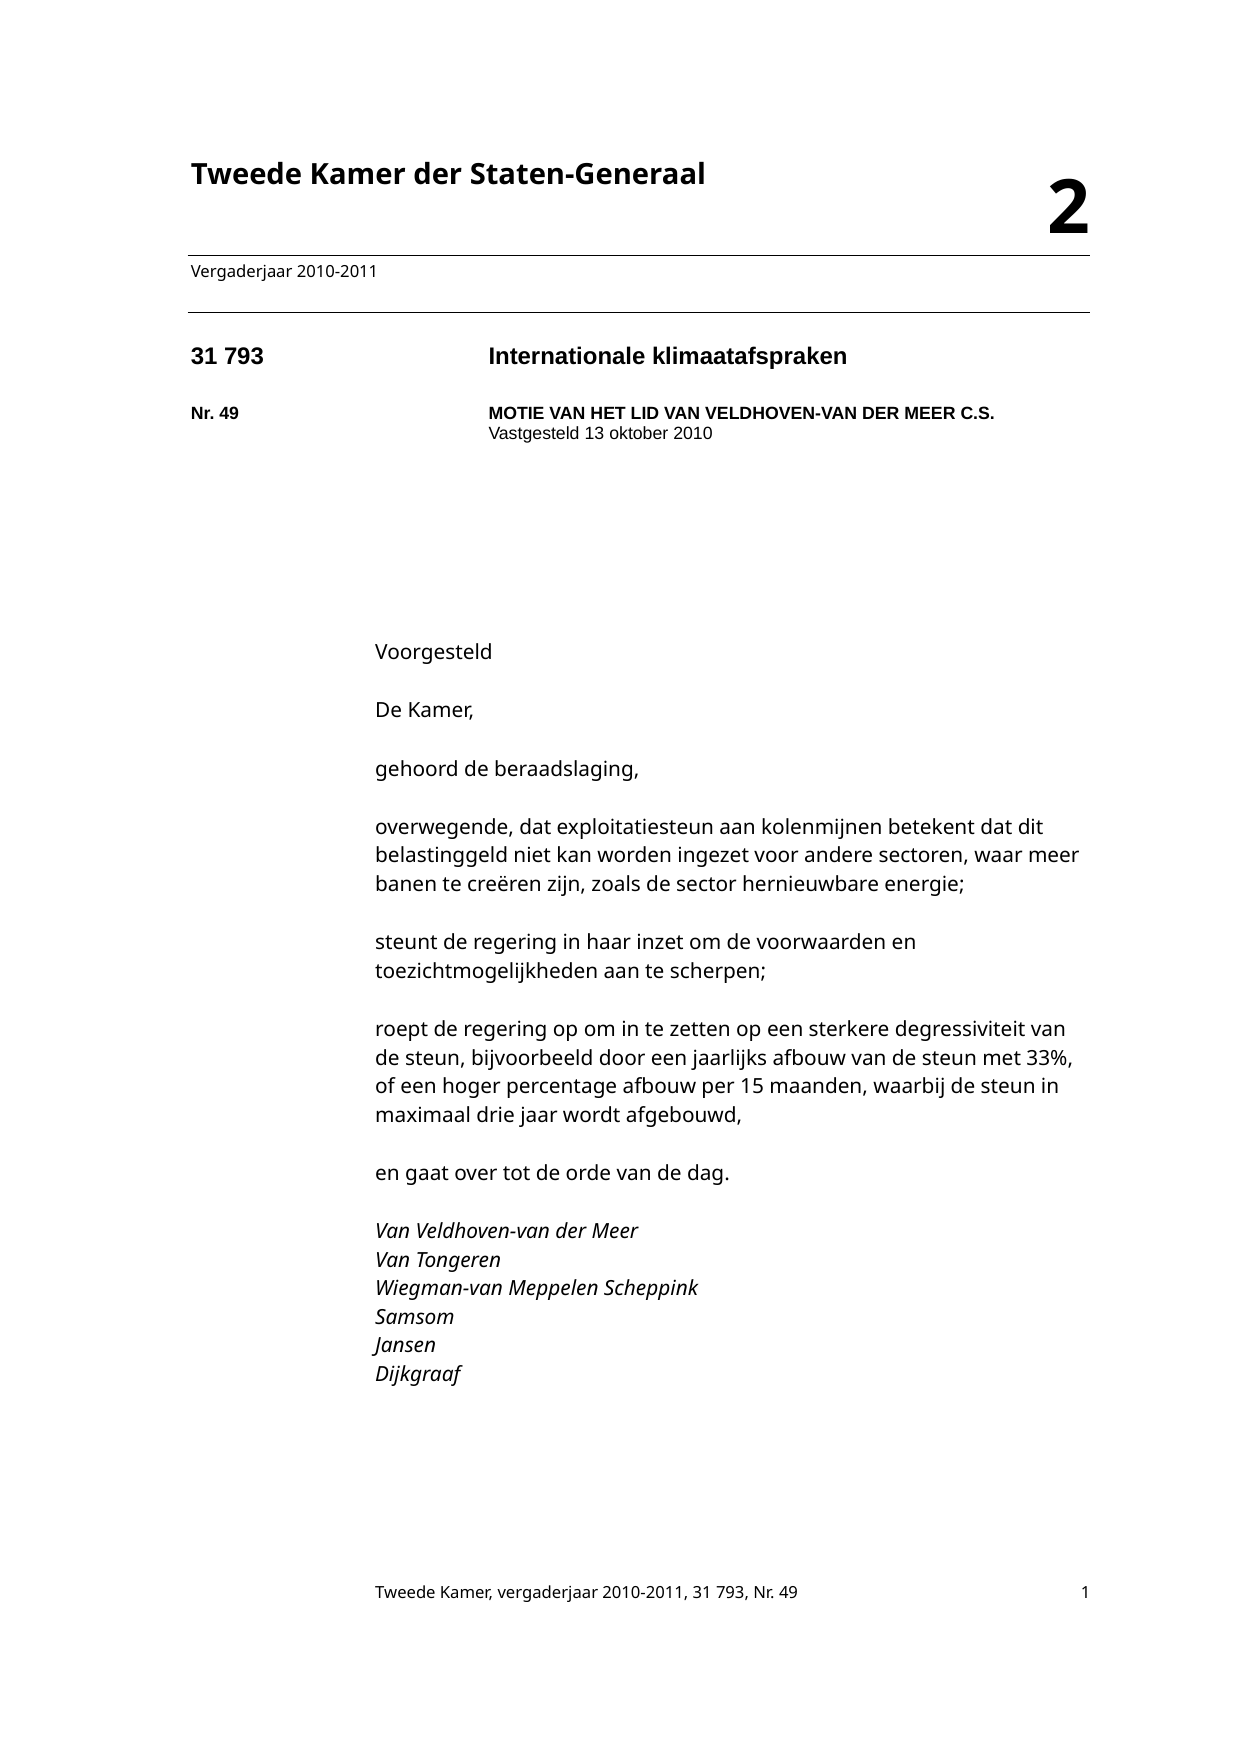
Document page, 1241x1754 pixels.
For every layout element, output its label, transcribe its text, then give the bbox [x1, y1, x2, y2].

table_cell Nr. 49 [188, 399, 485, 518]
text Jansen [375, 1330, 1090, 1359]
text Wiegman-van Meppelen Scheppink [375, 1273, 1090, 1302]
table_header 2 [910, 150, 1090, 255]
text Van Tongeren [375, 1245, 1090, 1273]
text Samsom [375, 1302, 1090, 1330]
text roept de regering op om in te zetten op een sterkere degressiviteit van de steun, bijvoorbeeld door een jaarlijks afbouw van de steun met 33%, of een hoger percentage afbouw per 15 maanden, waarbij de steun in maximaal drie jaar wordt afgebouwd, [375, 1014, 1090, 1128]
text De Kamer, [375, 695, 1090, 724]
table_cell 31 793 [188, 339, 485, 399]
table_cell [188, 313, 485, 339]
table_cell [485, 313, 1090, 339]
text gehoord de beraadslaging, [375, 754, 1090, 782]
text Voorgesteld [375, 637, 1090, 665]
text Van Veldhoven-van der Meer [375, 1217, 1090, 1245]
text overwegende, dat exploitatiesteun aan kolenmijnen betekent dat dit belastinggeld niet kan worden ingezet voor andere sectoren, waar meer banen te creëren zijn, zoals de sector hernieuwbare energie; [375, 812, 1090, 897]
table_cell MOTIE VAN HET LID VAN VELDHOVEN-VAN DER MEER C.S. Vastgesteld 13 oktober 2010 [485, 399, 1090, 518]
table_cell Internationale klimaatafspraken [485, 339, 1090, 399]
table_cell [485, 256, 1090, 312]
table_cell Vergaderjaar 2010-2011 [188, 256, 485, 312]
text Dijkgraaf [375, 1359, 1090, 1387]
text en gaat over tot de orde van de dag. [375, 1158, 1090, 1187]
text steunt de regering in haar inzet om de voorwaarden en toezichtmogelijkheden aan te scherpen; [375, 927, 1090, 984]
table_header Tweede Kamer der Staten-Generaal [188, 150, 909, 255]
